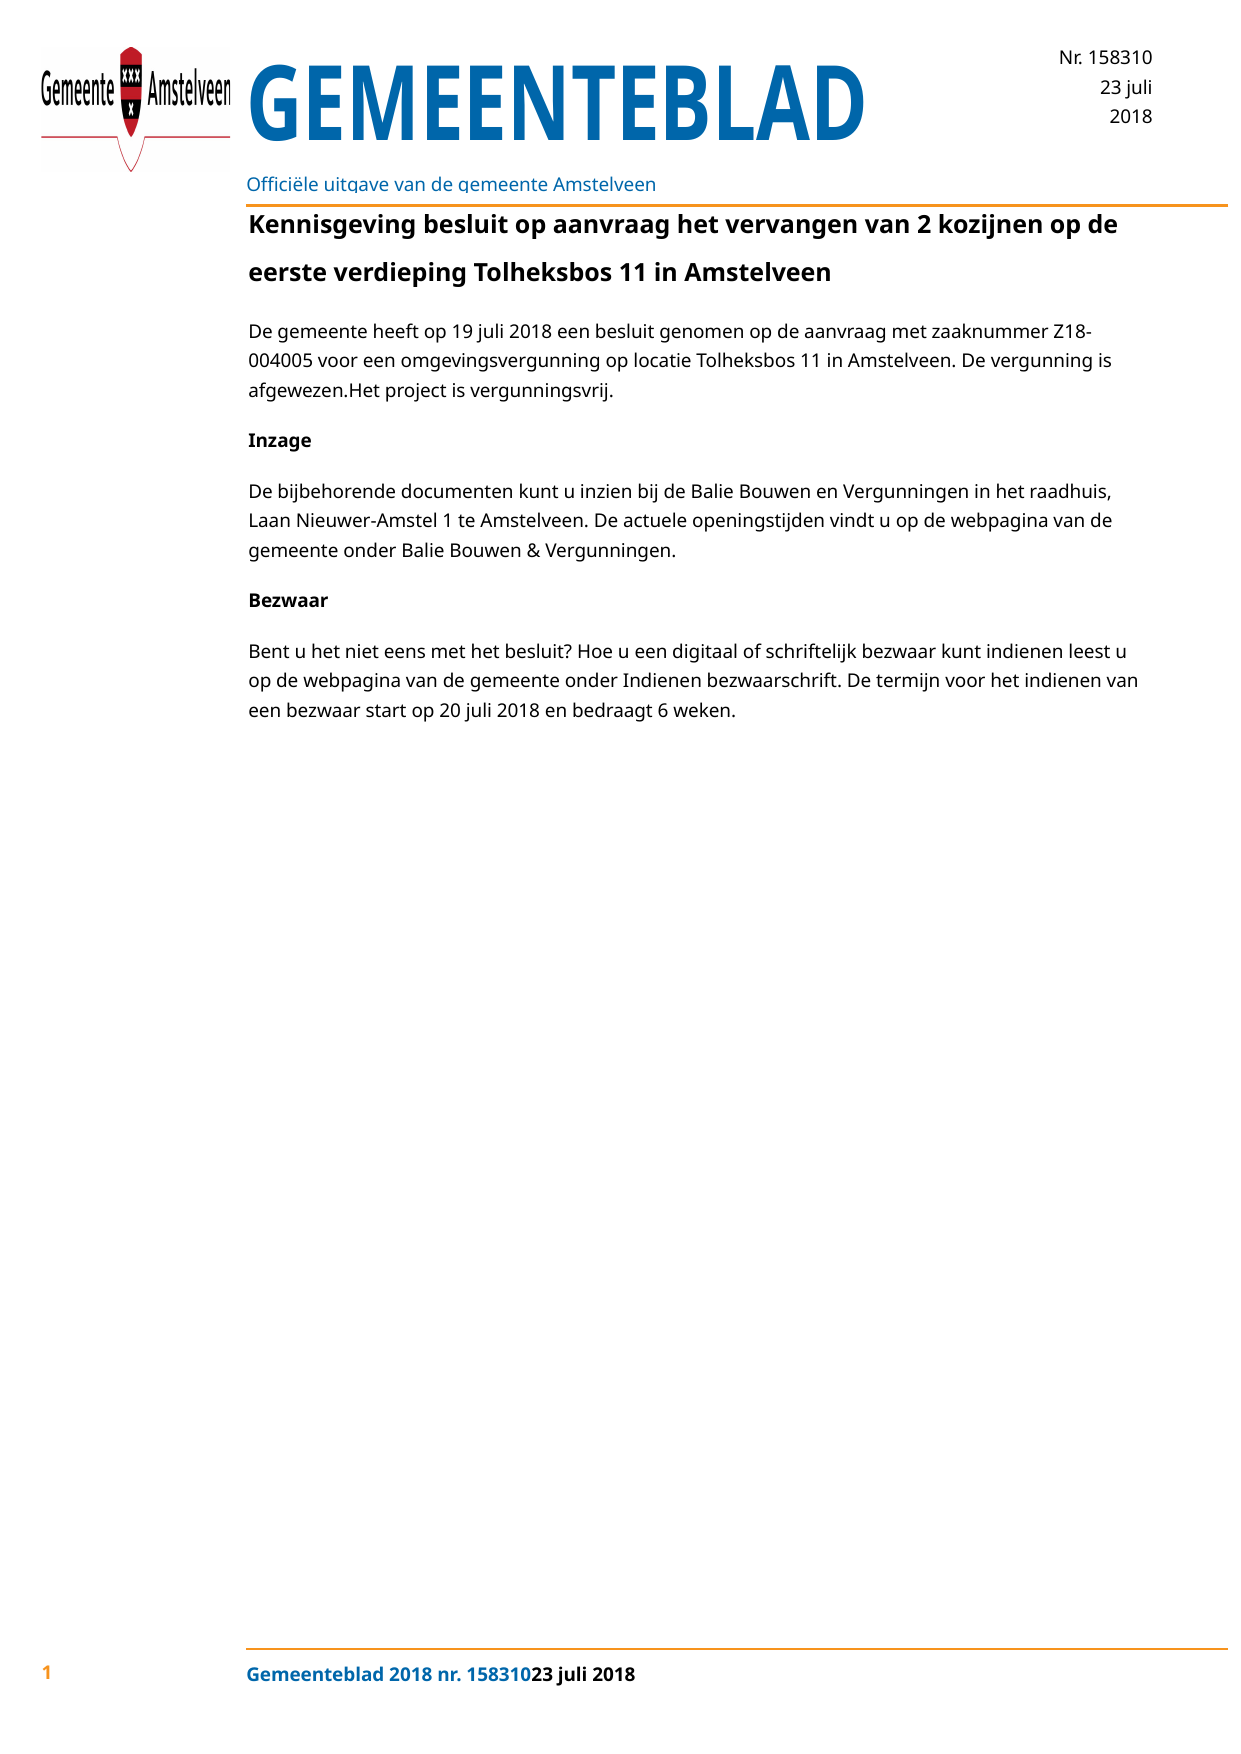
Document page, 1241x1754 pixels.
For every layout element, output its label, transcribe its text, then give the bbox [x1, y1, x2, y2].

text De bijbehorende documenten kunt u inzien bij de Balie Bouwen en Vergunningen in het raadhuis, Laan Nieuwer-Amstel 1 te Amstelveen. De actuele openingstijden vindt u op de webpagina van de gemeente onder Balie Bouwen & Vergunningen. [248, 478, 1152, 563]
text Bezwaar [248, 587, 1152, 613]
text Kennisgeving besluit op aanvraag het vervangen van 2 kozijnen op de eerste verdieping Tolheksbos 11 in Amstelveen [248, 207, 1152, 288]
text De gemeente heeft op 19 juli 2018 een besluit genomen op de aanvraag met zaaknummer Z18-004005 voor een omgevingsvergunning op locatie Tolheksbos 11 in Amstelveen. De vergunning is afgewezen.Het project is vergunningsvrij. [248, 318, 1152, 403]
text Inzage [248, 427, 1152, 453]
text Bent u het niet eens met het besluit? Hoe u een digitaal of schriftelijk bezwaar kunt indienen leest u op de webpagina van de gemeente onder Indienen bezwaarschrift. De termijn voor het indienen van een bezwaar start op 20 juli 2018 en bedraagt 6 weken. [248, 638, 1152, 723]
picture [41, 47, 231, 172]
